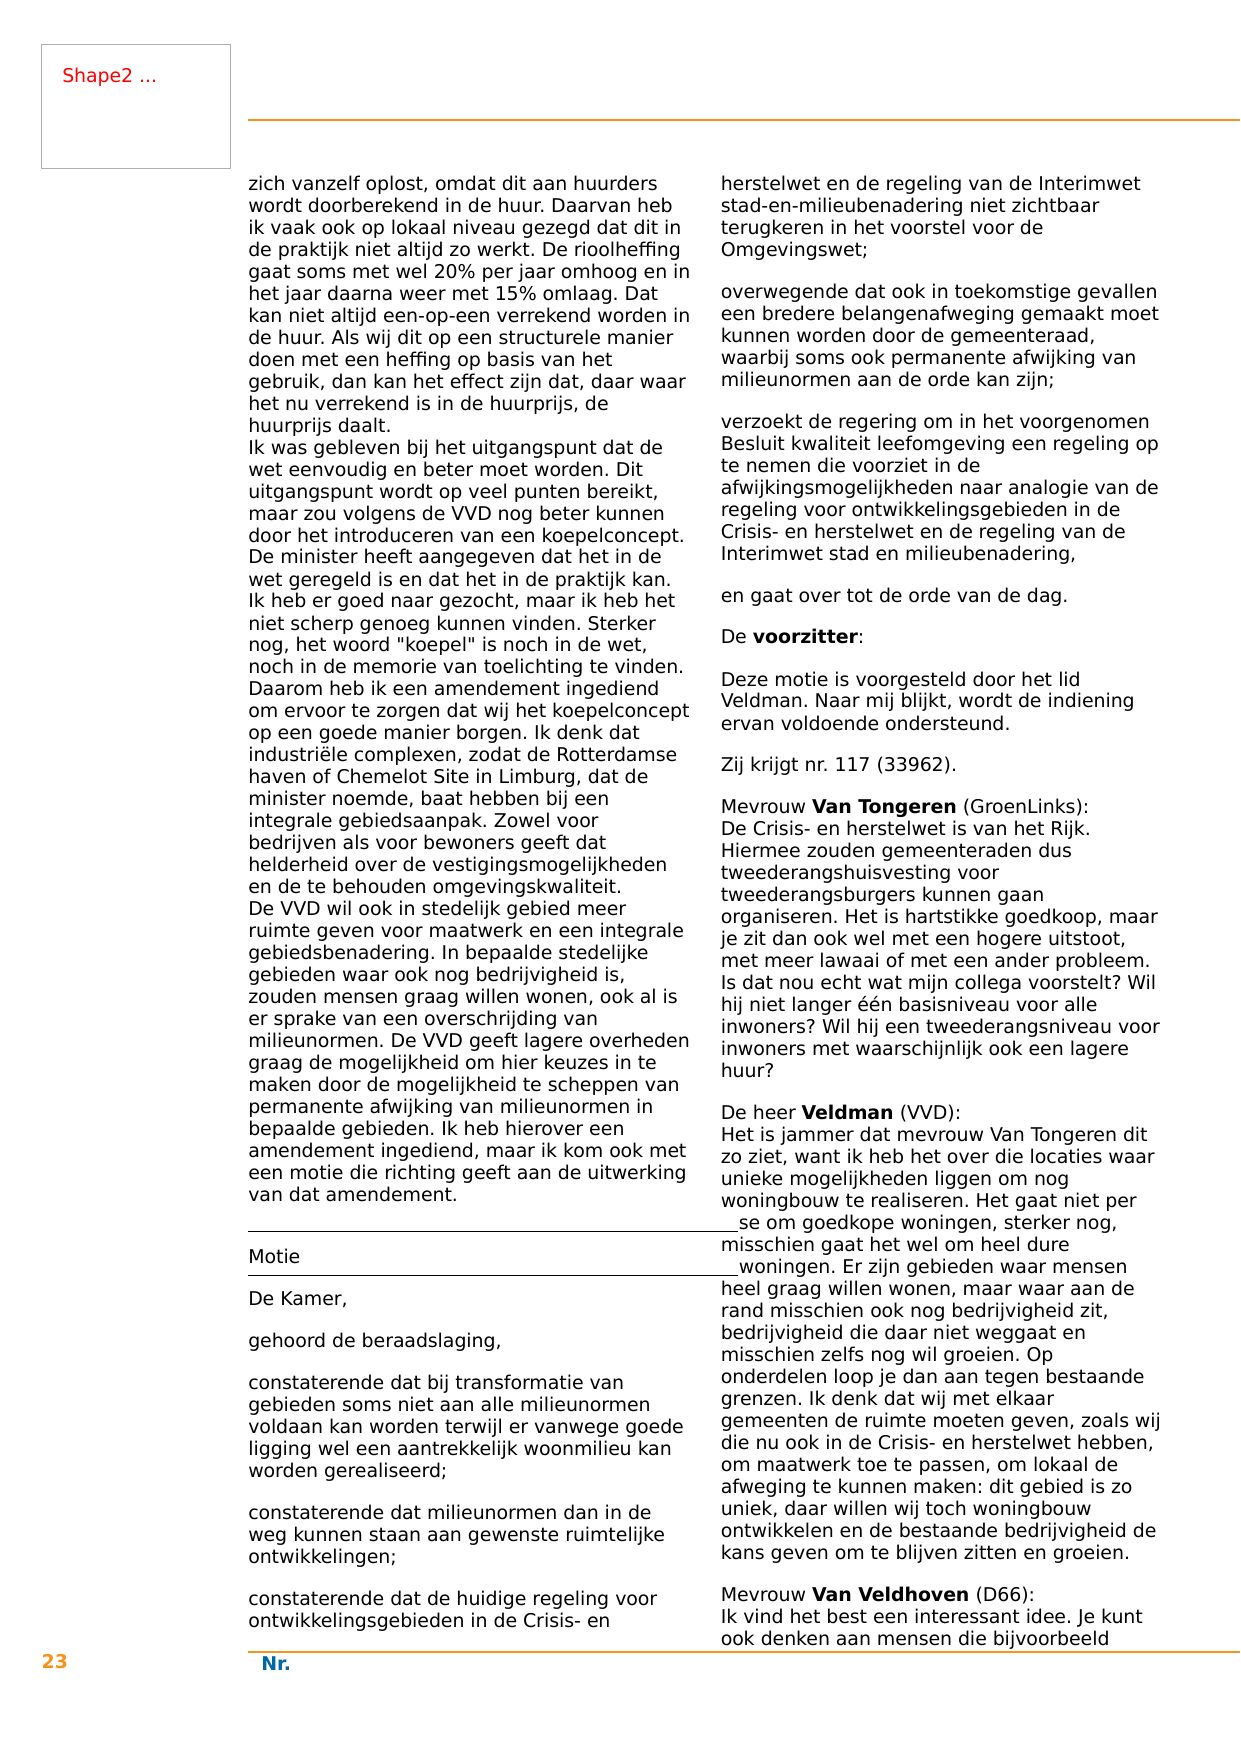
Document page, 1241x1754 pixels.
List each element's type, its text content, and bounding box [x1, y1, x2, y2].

text constaterende dat milieunormen dan in de weg kunnen staan aan gewenste ruimtelijke ontwikkelingen; [248, 1502, 691, 1567]
text herstelwet en de regeling van de Interimwet stad-en-milieubenadering niet zichtbaar terugkeren in het voorstel voor de Omgevingswet; [721, 173, 1163, 261]
text constaterende dat de huidige regeling voor ontwikkelingsgebieden in de Crisis- en [248, 1587, 691, 1631]
text verzoekt de regering om in het voorgenomen Besluit kwaliteit leefomgeving een regeling op te nemen die voorziet in de afwijkingsmogelijkheden naar analogie van de regeling voor ontwikkelingsgebieden in de Crisis- en herstelwet en de regeling van de Interimwet stad en milieubenadering, [721, 411, 1163, 564]
text Zij krijgt nr. 117 (33962). [721, 754, 1163, 776]
text De VVD wil ook in stedelijk gebied meer ruimte geven voor maatwerk en een integrale gebiedsbenadering. In bepaalde stedelijke gebieden waar ook nog bedrijvigheid is, zouden mensen graag willen wonen, ook al is er sprake van een overschrijding van milieunormen. De VVD geeft lagere overheden graag de mogelijkheid om hier keuzes in te maken door de mogelijkheid te scheppen van permanente afwijking van milieunormen in bepaalde gebieden. Ik heb hierover een amendement ingediend, maar ik kom ook met een motie die richting geeft aan de uitwerking van dat amendement. [248, 898, 691, 1206]
text De voorzitter: [721, 626, 1163, 648]
text Ik vind het best een interessant idee. Je kunt ook denken aan mensen die bijvoorbeeld [721, 1606, 1163, 1649]
text De Crisis- en herstelwet is van het Rijk. Hiermee zouden gemeenteraden dus tweederangshuisvesting voor tweederangsburgers kunnen gaan organiseren. Het is hartstikke goedkoop, maar je zit dan ook wel met een hogere uitstoot, met meer lawaai of met een ander probleem. Is dat nou echt wat mijn collega voorstelt? Wil hij niet langer één basisniveau voor alle inwoners? Wil hij een tweederangsniveau voor inwoners met waarschijnlijk ook een lagere huur? [721, 818, 1163, 1082]
text en gaat over tot de orde van de dag. [721, 584, 1163, 606]
text Deze motie is voorgesteld door het lid Veldman. Naar mij blijkt, wordt de indiening ervan voldoende ondersteund. [721, 668, 1163, 734]
text constaterende dat bij transformatie van gebieden soms niet aan alle milieunormen voldaan kan worden terwijl er vanwege goede ligging wel een aantrekkelijk woonmilieu kan worden gerealiseerd; [248, 1372, 691, 1482]
text De Kamer, [248, 1288, 691, 1310]
text zich vanzelf oplost, omdat dit aan huurders wordt doorberekend in de huur. Daarvan heb ik vaak ook op lokaal niveau gezegd dat dit in de praktijk niet altijd zo werkt. De rioolheffing gaat soms met wel 20% per jaar omhoog en in het jaar daarna weer met 15% omlaag. Dat kan niet altijd een-op-een verrekend worden in de huur. Als wij dit op een structurele manier doen met een heffing op basis van het gebruik, dan kan het effect zijn dat, daar waar het nu verrekend is in de huurprijs, de huurprijs daalt. [248, 173, 691, 437]
text gehoord de beraadslaging, [248, 1330, 691, 1352]
text De heer Veldman (VVD): [721, 1102, 1163, 1124]
text Motie [248, 1246, 691, 1268]
text overwegende dat ook in toekomstige gevallen een bredere belangenafweging gemaakt moet kunnen worden door de gemeenteraad, waarbij soms ook permanente afwijking van milieunormen aan de orde kan zijn; [721, 281, 1163, 391]
text Het is jammer dat mevrouw Van Tongeren dit zo ziet, want ik heb het over die locaties waar unieke mogelijkheden liggen om nog woningbouw te realiseren. Het gaat niet per se om goedkope woningen, sterker nog, misschien gaat het wel om heel dure woningen. Er zijn gebieden waar mensen heel graag willen wonen, maar waar aan de rand misschien ook nog bedrijvigheid zit, bedrijvigheid die daar niet weggaat en misschien zelfs nog wil groeien. Op onderdelen loop je dan aan tegen bestaande grenzen. Ik denk dat wij met elkaar gemeenten de ruimte moeten geven, zoals wij die nu ook in de Crisis- en herstelwet hebben, om maatwerk toe te passen, om lokaal de afweging te kunnen maken: dit gebied is zo uniek, daar willen wij toch woningbouw ontwikkelen en de bestaande bedrijvigheid de kans geven om te blijven zitten en groeien. [721, 1124, 1163, 1564]
text Mevrouw Van Tongeren (GroenLinks): [721, 796, 1163, 818]
text Ik was gebleven bij het uitgangspunt dat de wet eenvoudig en beter moet worden. Dit uitgangspunt wordt op veel punten bereikt, maar zou volgens de VVD nog beter kunnen door het introduceren van een koepelconcept. De minister heeft aangegeven dat het in de wet geregeld is en dat het in de praktijk kan. Ik heb er goed naar gezocht, maar ik heb het niet scherp genoeg kunnen vinden. Sterker nog, het woord "koepel" is noch in de wet, noch in de memorie van toelichting te vinden. Daarom heb ik een amendement ingediend om ervoor te zorgen dat wij het koepelconcept op een goede manier borgen. Ik denk dat industriële complexen, zodat de Rotterdamse haven of Chemelot Site in Limburg, dat de minister noemde, baat hebben bij een integrale gebiedsaanpak. Zowel voor bedrijven als voor bewoners geeft dat helderheid over de vestigingsmogelijkheden en de te behouden omgevingskwaliteit. [248, 437, 691, 898]
text Mevrouw Van Veldhoven (D66): [721, 1584, 1163, 1606]
